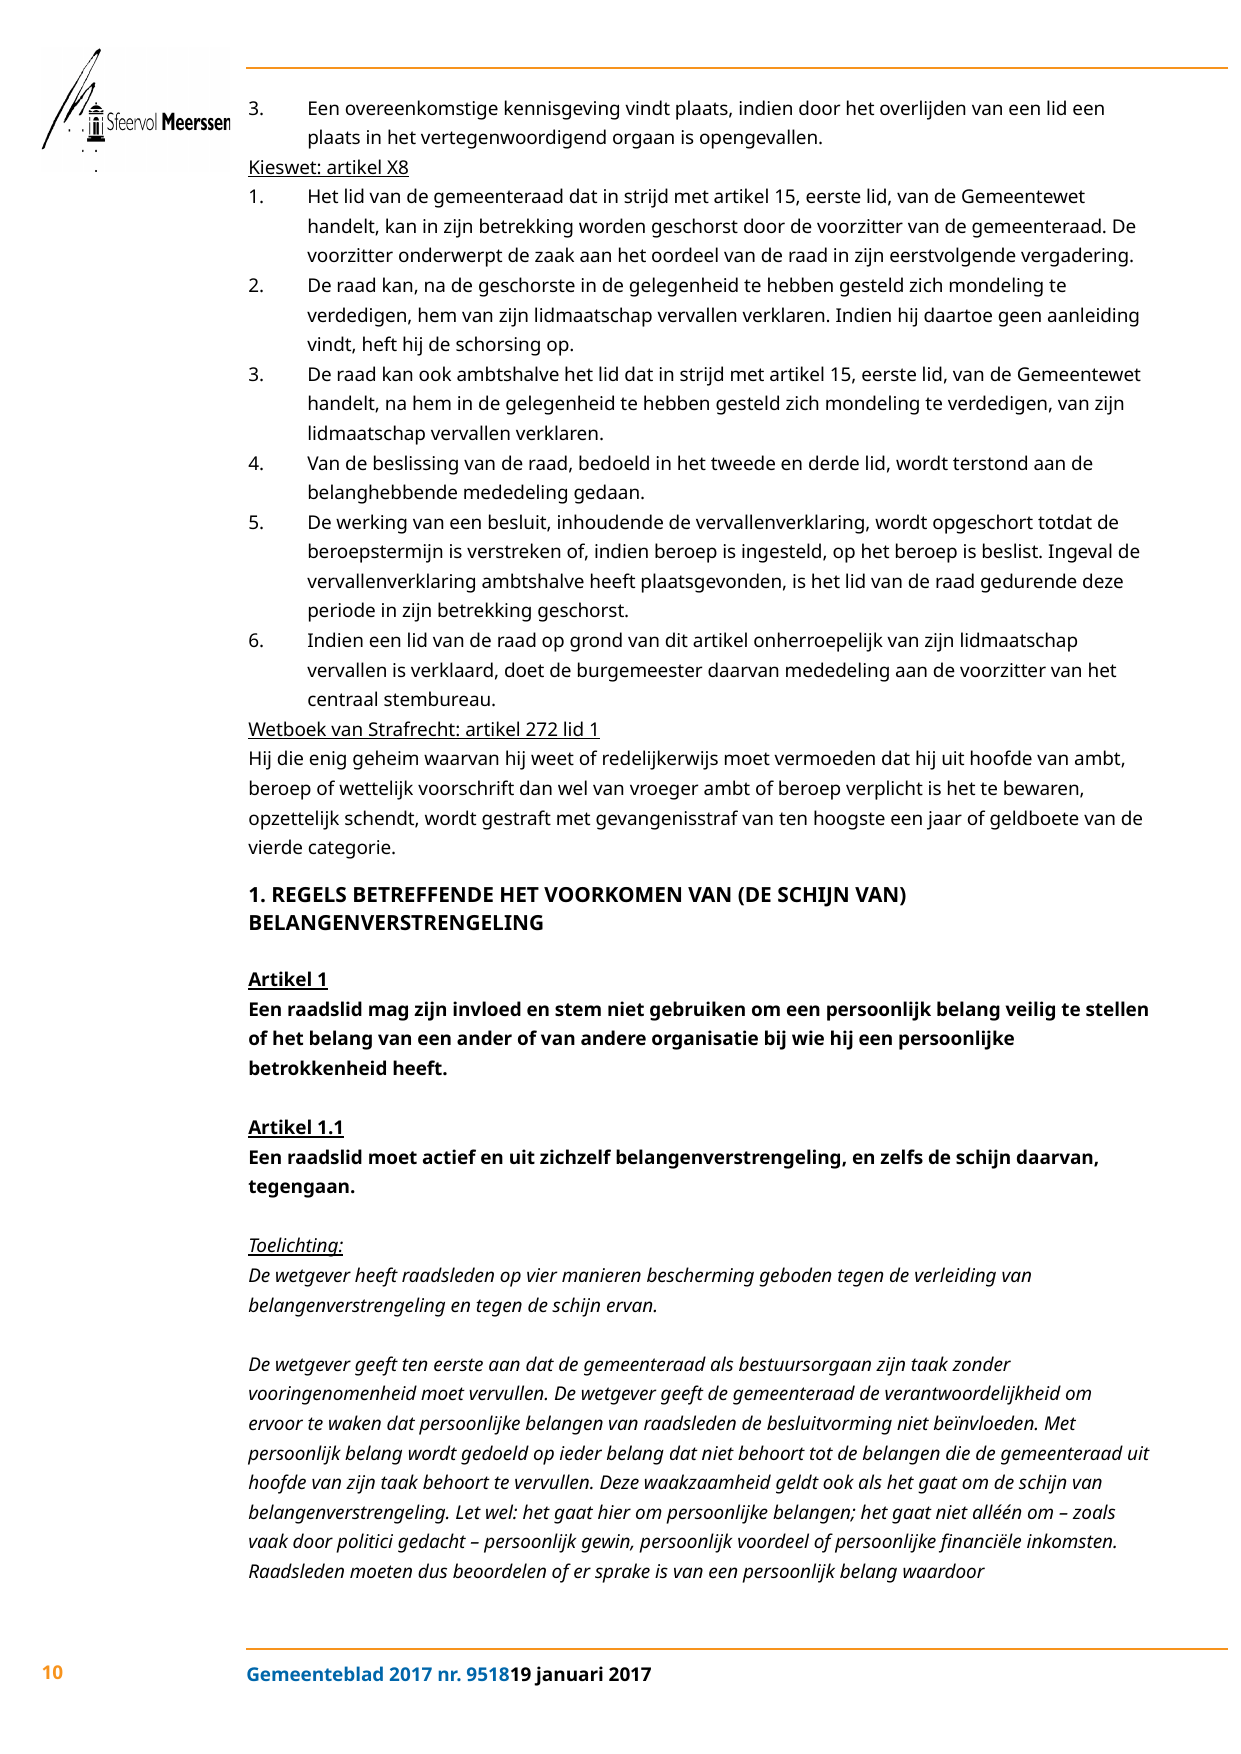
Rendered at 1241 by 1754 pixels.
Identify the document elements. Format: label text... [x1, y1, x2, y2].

picture [41, 47, 231, 172]
list De werking van een besluit, inhoudende de vervallenverklaring, wordt opgeschort totdat de beroepstermijn is verstreken of, indien beroep is ingesteld, op het beroep is beslist. Ingeval de vervallenverklaring ambtshalve heeft plaatsgevonden, is het lid van de raad gedurende deze periode in zijn betrekking geschorst. [248, 509, 1152, 623]
text Een raadslid moet actief en uit zichzelf belangenverstrengeling, en zelfs de schijn daarvan, tegengaan. [248, 1144, 1152, 1199]
text De wetgever heeft raadsleden op vier manieren bescherming geboden tegen de verleiding van belangenverstrengeling en tegen de schijn ervan. [248, 1262, 1152, 1318]
list De raad kan, na de geschorste in de gelegenheid te hebben gesteld zich mondeling te verdedigen, hem van zijn lidmaatschap vervallen verklaren. Indien hij daartoe geen aanleiding vindt, heft hij de schorsing op. [248, 272, 1152, 357]
list De raad kan ook ambtshalve het lid dat in strijd met artikel 15, eerste lid, van de Gemeentewet handelt, na hem in de gelegenheid te hebben gesteld zich mondeling te verdedigen, van zijn lidmaatschap vervallen verklaren. [248, 361, 1152, 446]
text Hij die enig geheim waarvan hij weet of redelijkerwijs moet vermoeden dat hij uit hoofde van ambt, beroep of wettelijk voorschrift dan wel van vroeger ambt of beroep verplicht is het te bewaren, opzettelijk schendt, wordt gestraft met gevangenisstraf van ten hoogste een jaar of geldboete van de vierde categorie. [248, 746, 1152, 860]
text Artikel 1.1 [248, 1114, 1152, 1140]
text Wetboek van Strafrecht: artikel 272 lid 1 [248, 716, 1152, 742]
list Van de beslissing van de raad, bedoeld in het tweede en derde lid, wordt terstond aan de belanghebbende mededeling gedaan. [248, 450, 1152, 505]
text Raadsleden moeten dus beoordelen of er sprake is van een persoonlijk belang waardoor [248, 1558, 1152, 1584]
text Toelichting: [248, 1233, 1152, 1258]
text 1. REGELS BETREFFENDE HET VOORKOMEN VAN (DE SCHIJN VAN) BELANGENVERSTRENGELING [248, 880, 1152, 937]
text Artikel 1 [248, 966, 1152, 992]
text Een raadslid mag zijn invloed en stem niet gebruiken om een persoonlijk belang veilig te stellen of het belang van een ander of van andere organisatie bij wie hij een persoonlijke betrokkenheid heeft. [248, 996, 1152, 1081]
list Het lid van de gemeenteraad dat in strijd met artikel 15, eerste lid, van de Gemeentewet handelt, kan in zijn betrekking worden geschorst door de voorzitter van de gemeenteraad. De voorzitter onderwerpt de zaak aan het oordeel van de raad in zijn eerstvolgende vergadering. [248, 183, 1152, 268]
text Kieswet: artikel X8 [248, 154, 1152, 180]
list Een overeenkomstige kennisgeving vindt plaats, indien door het overlijden van een lid een plaats in het vertegenwoordigend orgaan is opengevallen. [248, 95, 1152, 150]
text De wetgever geeft ten eerste aan dat de gemeenteraad als bestuursorgaan zijn taak zonder vooringenomenheid moet vervullen. De wetgever geeft de gemeenteraad de verantwoordelijkheid om ervoor te waken dat persoonlijke belangen van raadsleden de besluitvorming niet beïnvloeden. Met persoonlijk belang wordt gedoeld op ieder belang dat niet behoort tot de belangen die de gemeenteraad uit hoofde van zijn taak behoort te vervullen. Deze waakzaamheid geldt ook als het gaat om de schijn van belangenverstrengeling. Let wel: het gaat hier om persoonlijke belangen; het gaat niet alléén om – zoals vaak door politici gedacht – persoonlijk gewin, persoonlijk voordeel of persoonlijke financiële inkomsten. [248, 1351, 1152, 1554]
list Indien een lid van de raad op grond van dit artikel onherroepelijk van zijn lidmaatschap vervallen is verklaard, doet de burgemeester daarvan mededeling aan de voorzitter van het centraal stembureau. [248, 627, 1152, 712]
